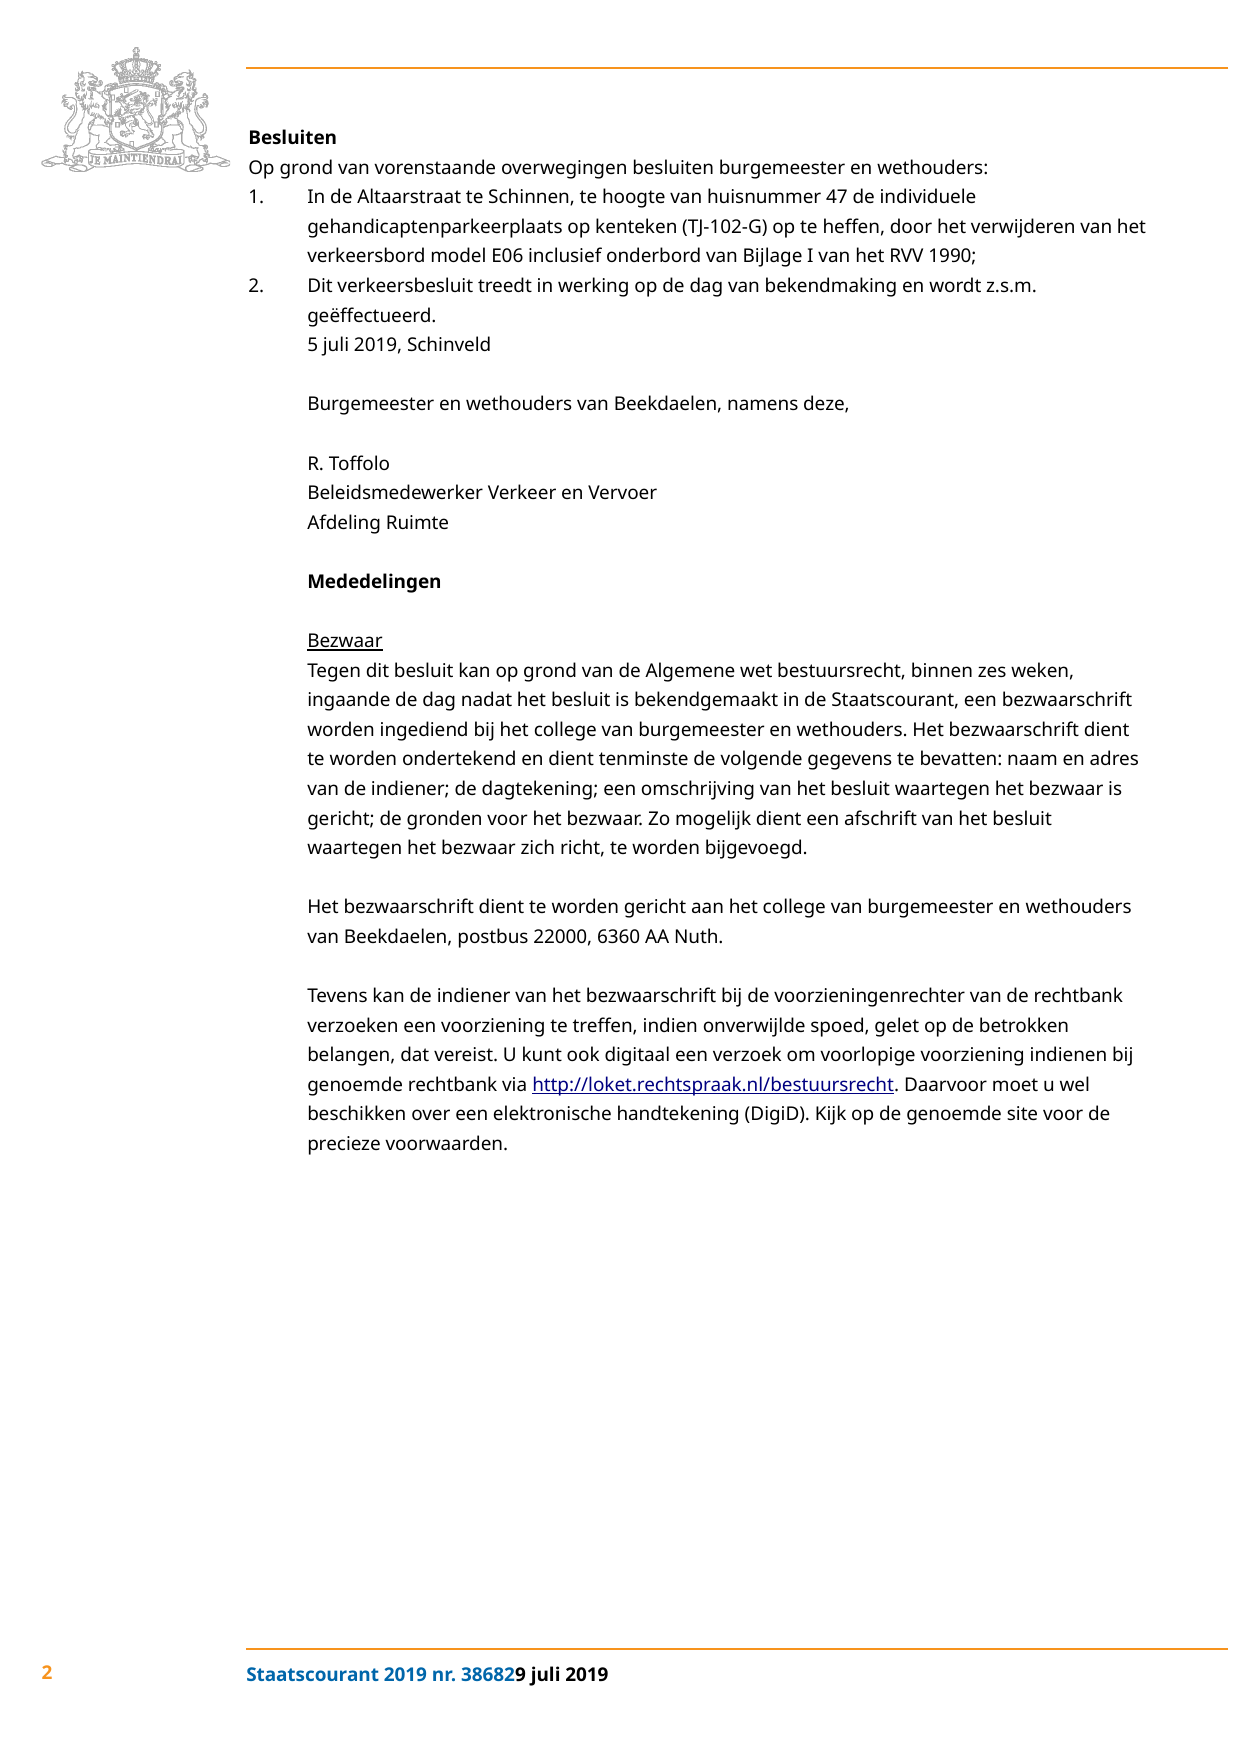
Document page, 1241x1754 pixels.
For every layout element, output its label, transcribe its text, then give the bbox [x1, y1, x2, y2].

list Tegen dit besluit kan op grond van de Algemene wet bestuursrecht, binnen zes weken, ingaande de dag nadat het besluit is bekendgemaakt in de Staatscourant, een bezwaarschrift worden ingediend bij het college van burgemeester en wethouders. Het bezwaarschrift dient te worden ondertekend en dient tenminste de volgende gegevens te bevatten: naam en adres van de indiener; de dagtekening; een omschrijving van het besluit waartegen het bezwaar is gericht; de gronden voor het bezwaar. Zo mogelijk dient een afschrift van het besluit waartegen het bezwaar zich richt, te worden bijgevoegd. [248, 657, 1152, 860]
list In de Altaarstraat te Schinnen, te hoogte van huisnummer 47 de individuele gehandicaptenparkeerplaats op kenteken (TJ-102-G) op te heffen, door het verwijderen van het verkeersbord model E06 inclusief onderbord van Bijlage I van het RVV 1990; [248, 183, 1152, 268]
text Op grond van vorenstaande overwegingen besluiten burgemeester en wethouders: [248, 154, 1152, 180]
list 5 juli 2019, Schinveld [248, 331, 1152, 357]
list Burgemeester en wethouders van Beekdaelen, namens deze, [248, 391, 1152, 416]
list Mededelingen [248, 568, 1152, 594]
picture [41, 47, 231, 172]
list Bezwaar [248, 627, 1152, 653]
list Dit verkeersbesluit treedt in werking op de dag van bekendmaking en wordt z.s.m. geëffectueerd. [248, 272, 1152, 328]
list Beleidsmedewerker Verkeer en Vervoer [248, 479, 1152, 505]
list Het bezwaarschrift dient te worden gericht aan het college van burgemeester en wethouders van Beekdaelen, postbus 22000, 6360 AA Nuth. [248, 893, 1152, 949]
text Besluiten [248, 124, 1152, 150]
list Afdeling Ruimte [248, 509, 1152, 535]
list R. Toffolo [248, 450, 1152, 476]
list Tevens kan de indiener van het bezwaarschrift bij de voorzieningenrechter van de rechtbank verzoeken een voorziening te treffen, indien onverwijlde spoed, gelet op de betrokken belangen, dat vereist. U kunt ook digitaal een verzoek om voorlopige voorziening indienen bij genoemde rechtbank via http://loket.rechtspraak.nl/bestuursrecht. Daarvoor moet u wel beschikken over een elektronische handtekening (DigiD). Kijk op de genoemde site voor de precieze voorwaarden. [248, 982, 1152, 1156]
